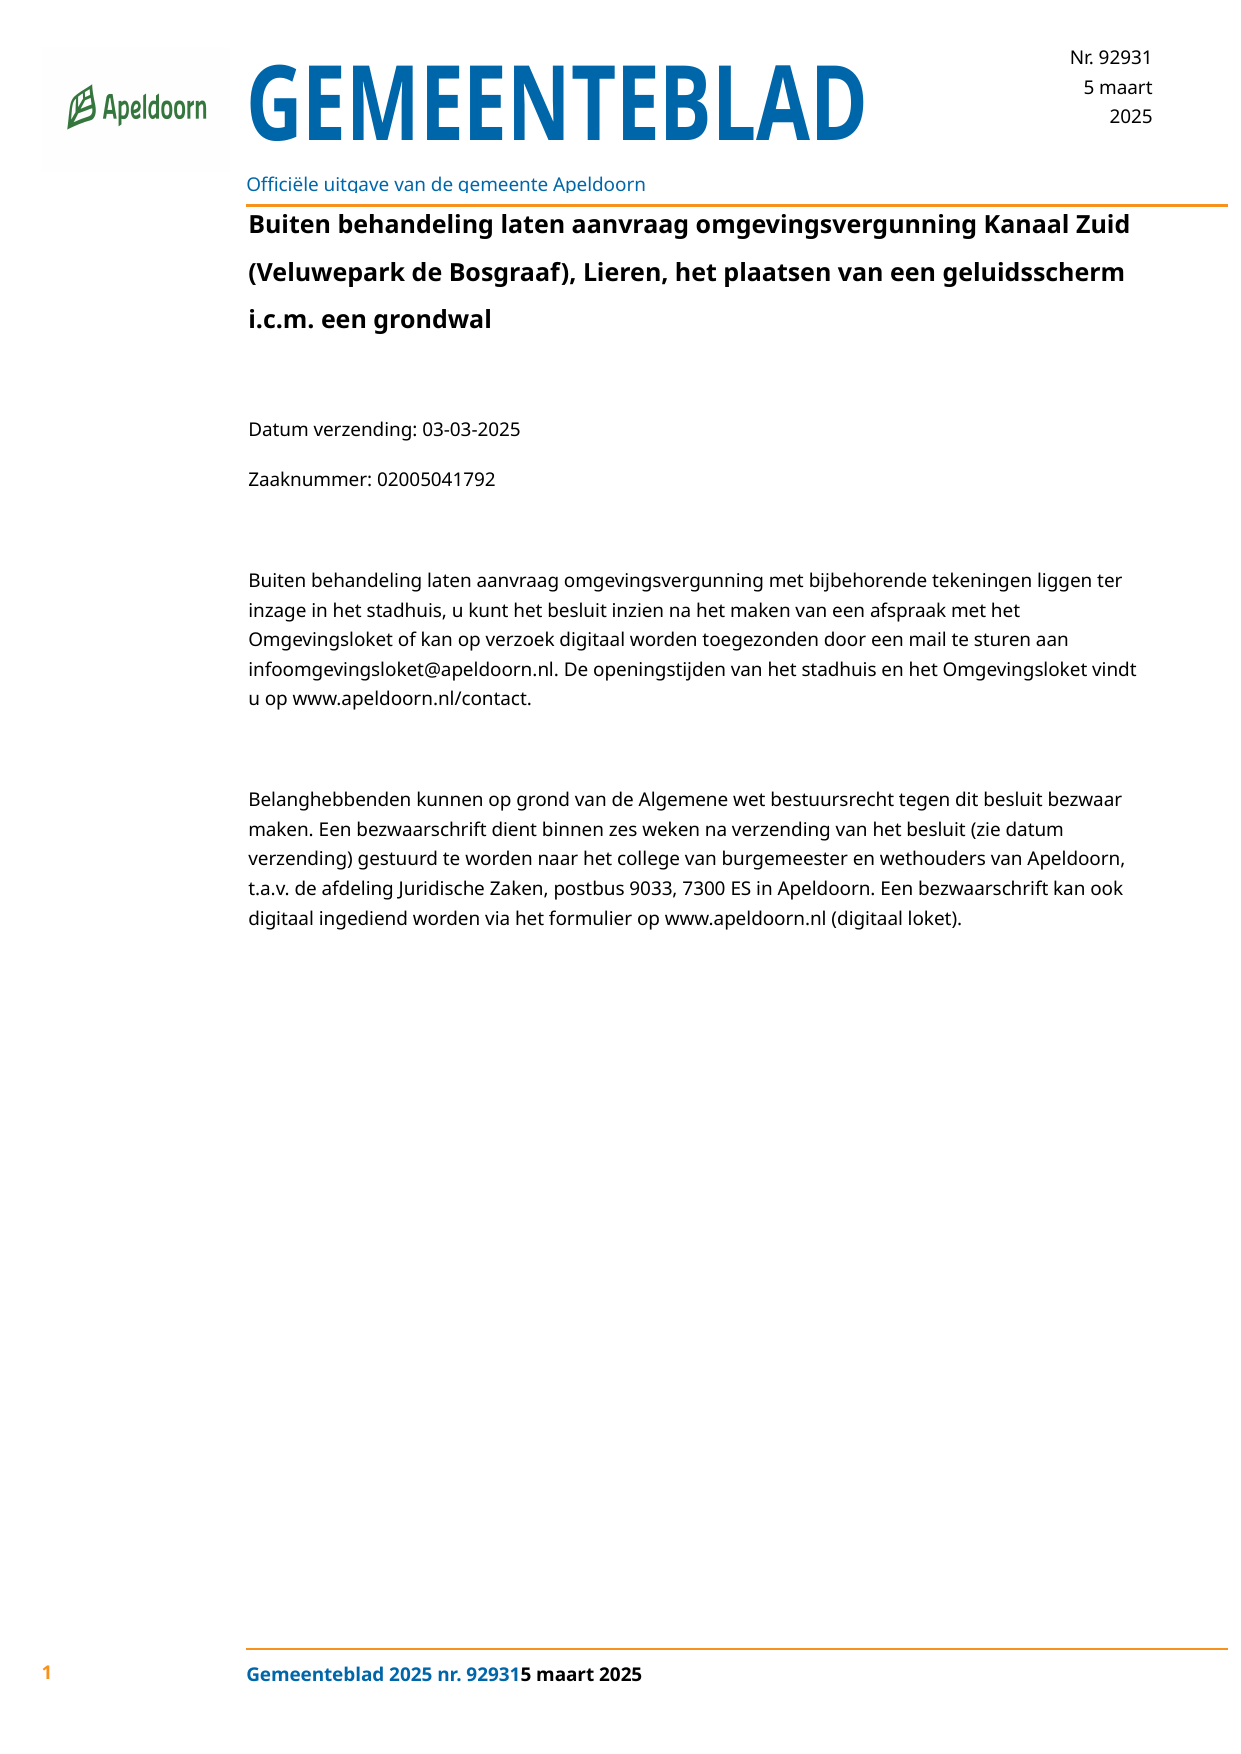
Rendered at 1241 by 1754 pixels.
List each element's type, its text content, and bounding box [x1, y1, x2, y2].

text Buiten behandeling laten aanvraag omgevingsvergunning Kanaal Zuid (Veluwepark de Bosgraaf), Lieren, het plaatsen van een geluidsscherm i.c.m. een grondwal [248, 207, 1152, 336]
picture [41, 47, 231, 172]
text Zaaknummer: 02005041792 [248, 466, 1152, 492]
text Datum verzending: 03-03-2025 [248, 416, 1152, 442]
text Buiten behandeling laten aanvraag omgevingsvergunning met bijbehorende tekeningen liggen ter inzage in het stadhuis, u kunt het besluit inzien na het maken van een afspraak met het Omgevingsloket of kan op verzoek digitaal worden toegezonden door een mail te sturen aan infoomgevingsloket@apeldoorn.nl. De openingstijden van het stadhuis en het Omgevingsloket vindt u op www.apeldoorn.nl/contact. [248, 567, 1152, 711]
text Belanghebbenden kunnen op grond van de Algemene wet bestuursrecht tegen dit besluit bezwaar maken. Een bezwaarschrift dient binnen zes weken na verzending van het besluit (zie datum verzending) gestuurd te worden naar het college van burgemeester en wethouders van Apeldoorn, t.a.v. de afdeling Juridische Zaken, postbus 9033, 7300 ES in Apeldoorn. Een bezwaarschrift kan ook digitaal ingediend worden via het formulier op www.apeldoorn.nl (digitaal loket). [248, 786, 1152, 930]
